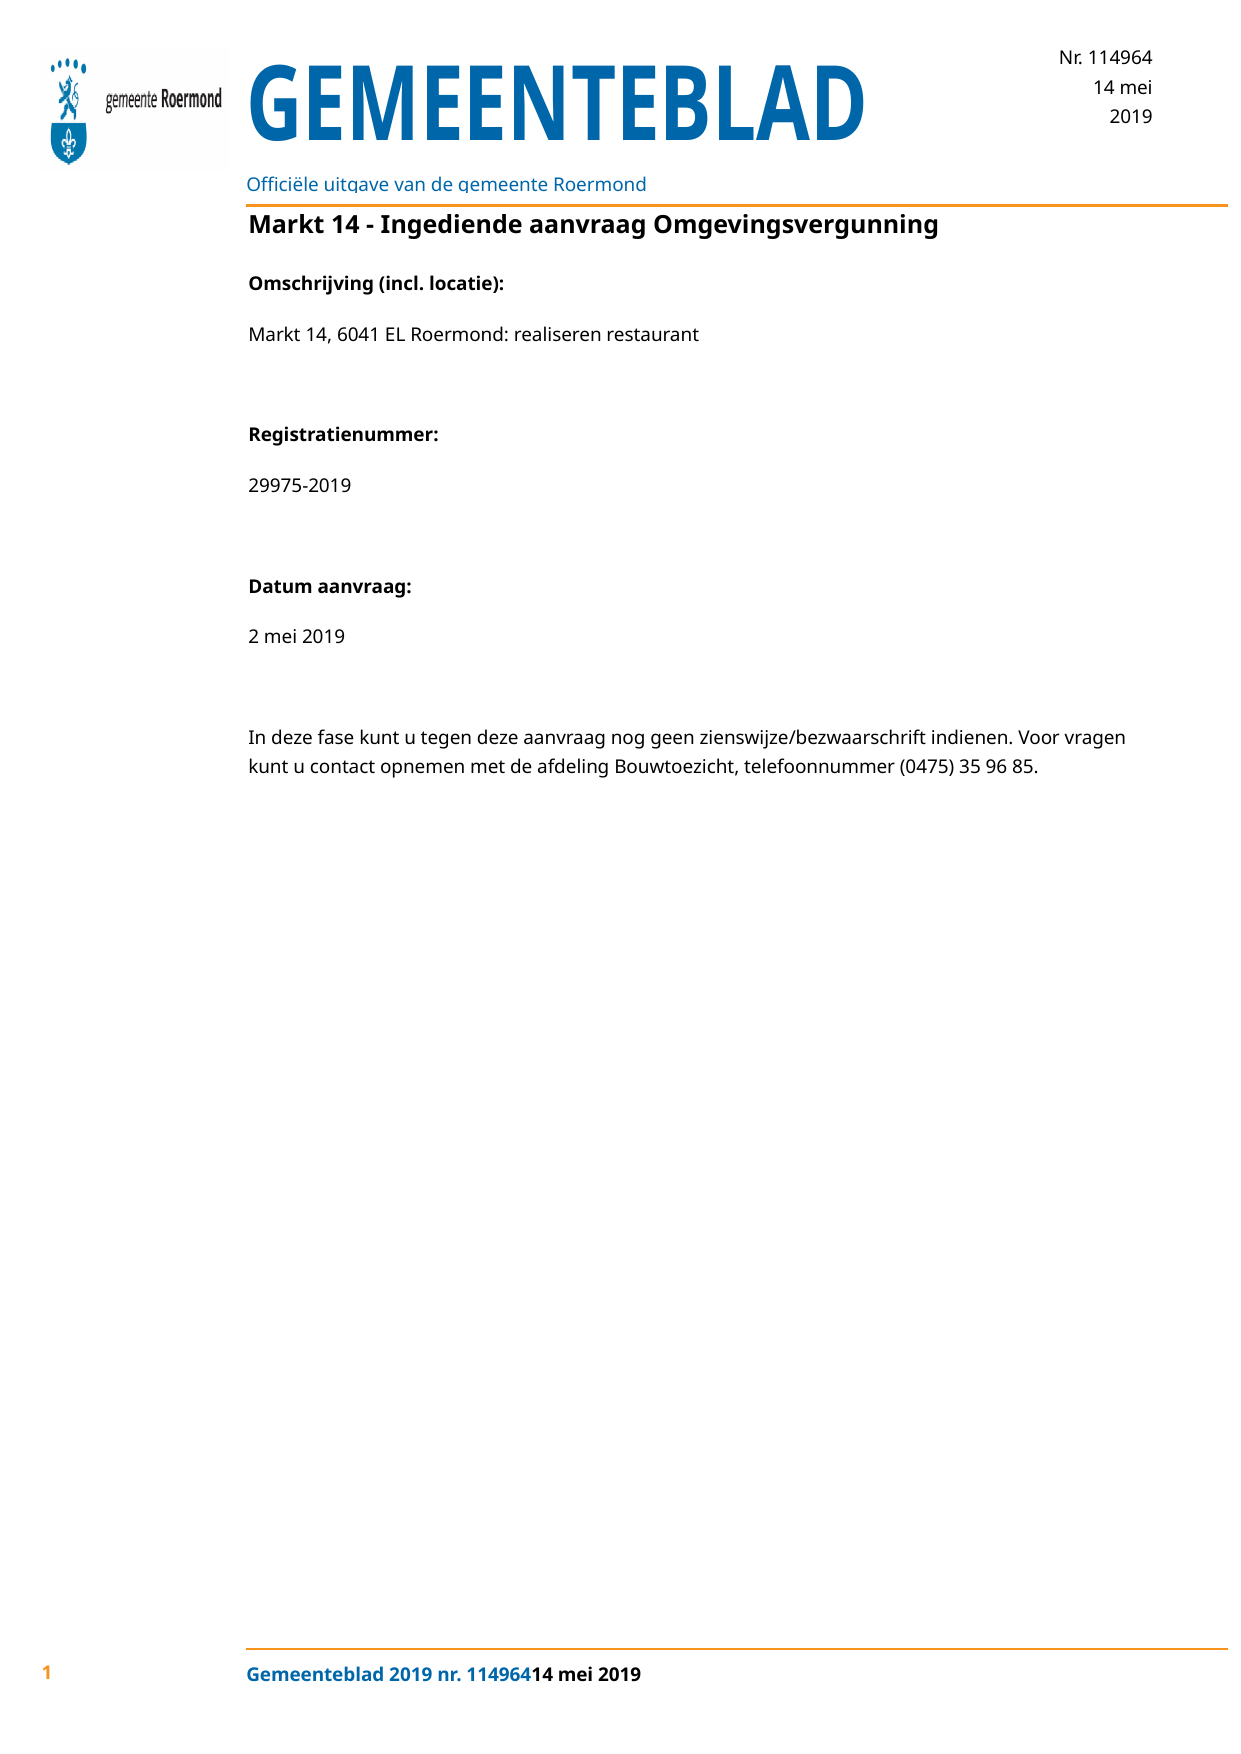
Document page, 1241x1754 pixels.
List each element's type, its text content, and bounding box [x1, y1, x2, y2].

text 2 mei 2019 [248, 623, 1152, 649]
text In deze fase kunt u tegen deze aanvraag nog geen zienswijze/bezwaarschrift indienen. Voor vragen kunt u contact opnemen met de afdeling Bouwtoezicht, telefoonnummer (0475) 35 96 85. [248, 724, 1152, 779]
text Markt 14 - Ingediende aanvraag Omgevingsvergunning [248, 207, 1152, 241]
picture [41, 47, 231, 172]
text Markt 14, 6041 EL Roermond: realiseren restaurant [248, 321, 1152, 346]
text Datum aanvraag: [248, 573, 1152, 598]
text Registratienummer: [248, 422, 1152, 447]
text Omschrijving (incl. locatie): [248, 270, 1152, 296]
text 29975-2019 [248, 472, 1152, 498]
